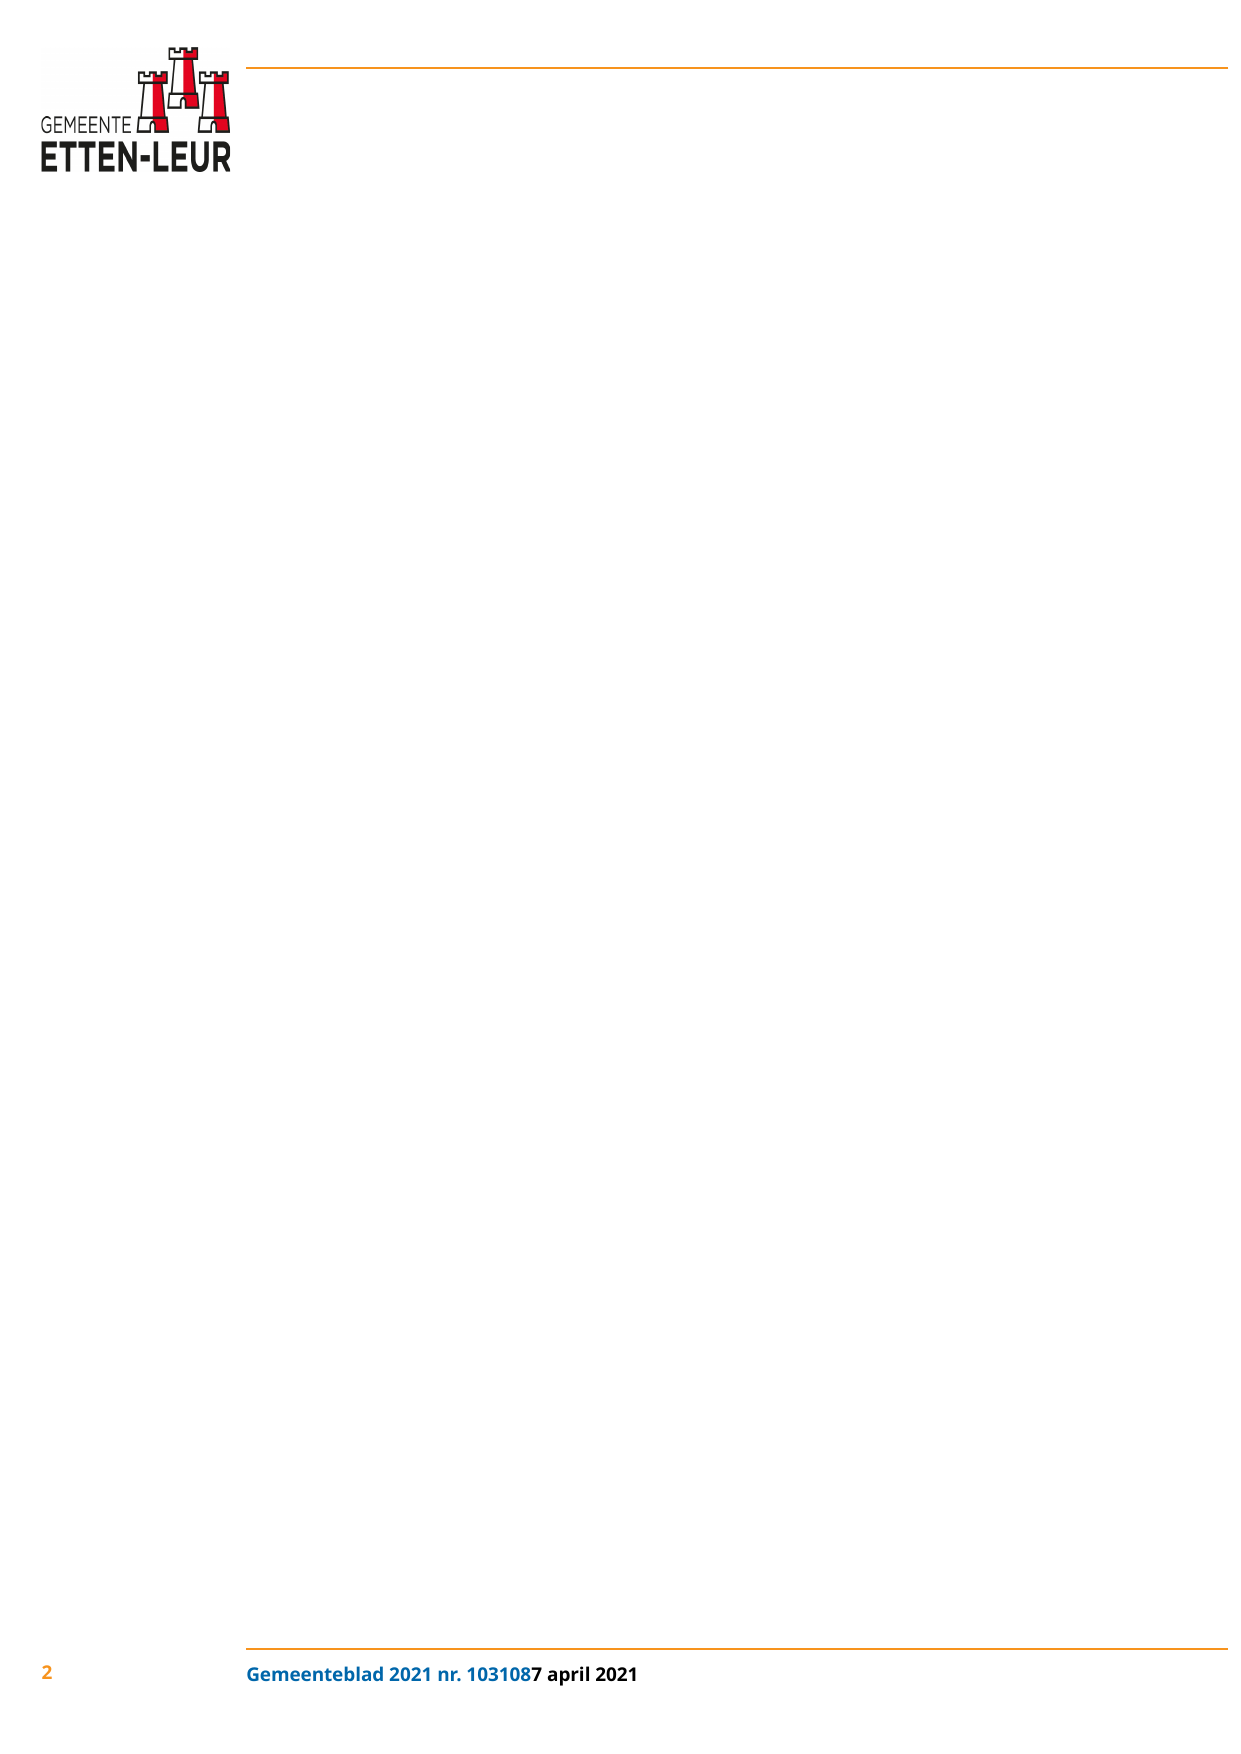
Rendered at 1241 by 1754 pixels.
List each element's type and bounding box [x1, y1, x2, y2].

picture [41, 47, 231, 172]
